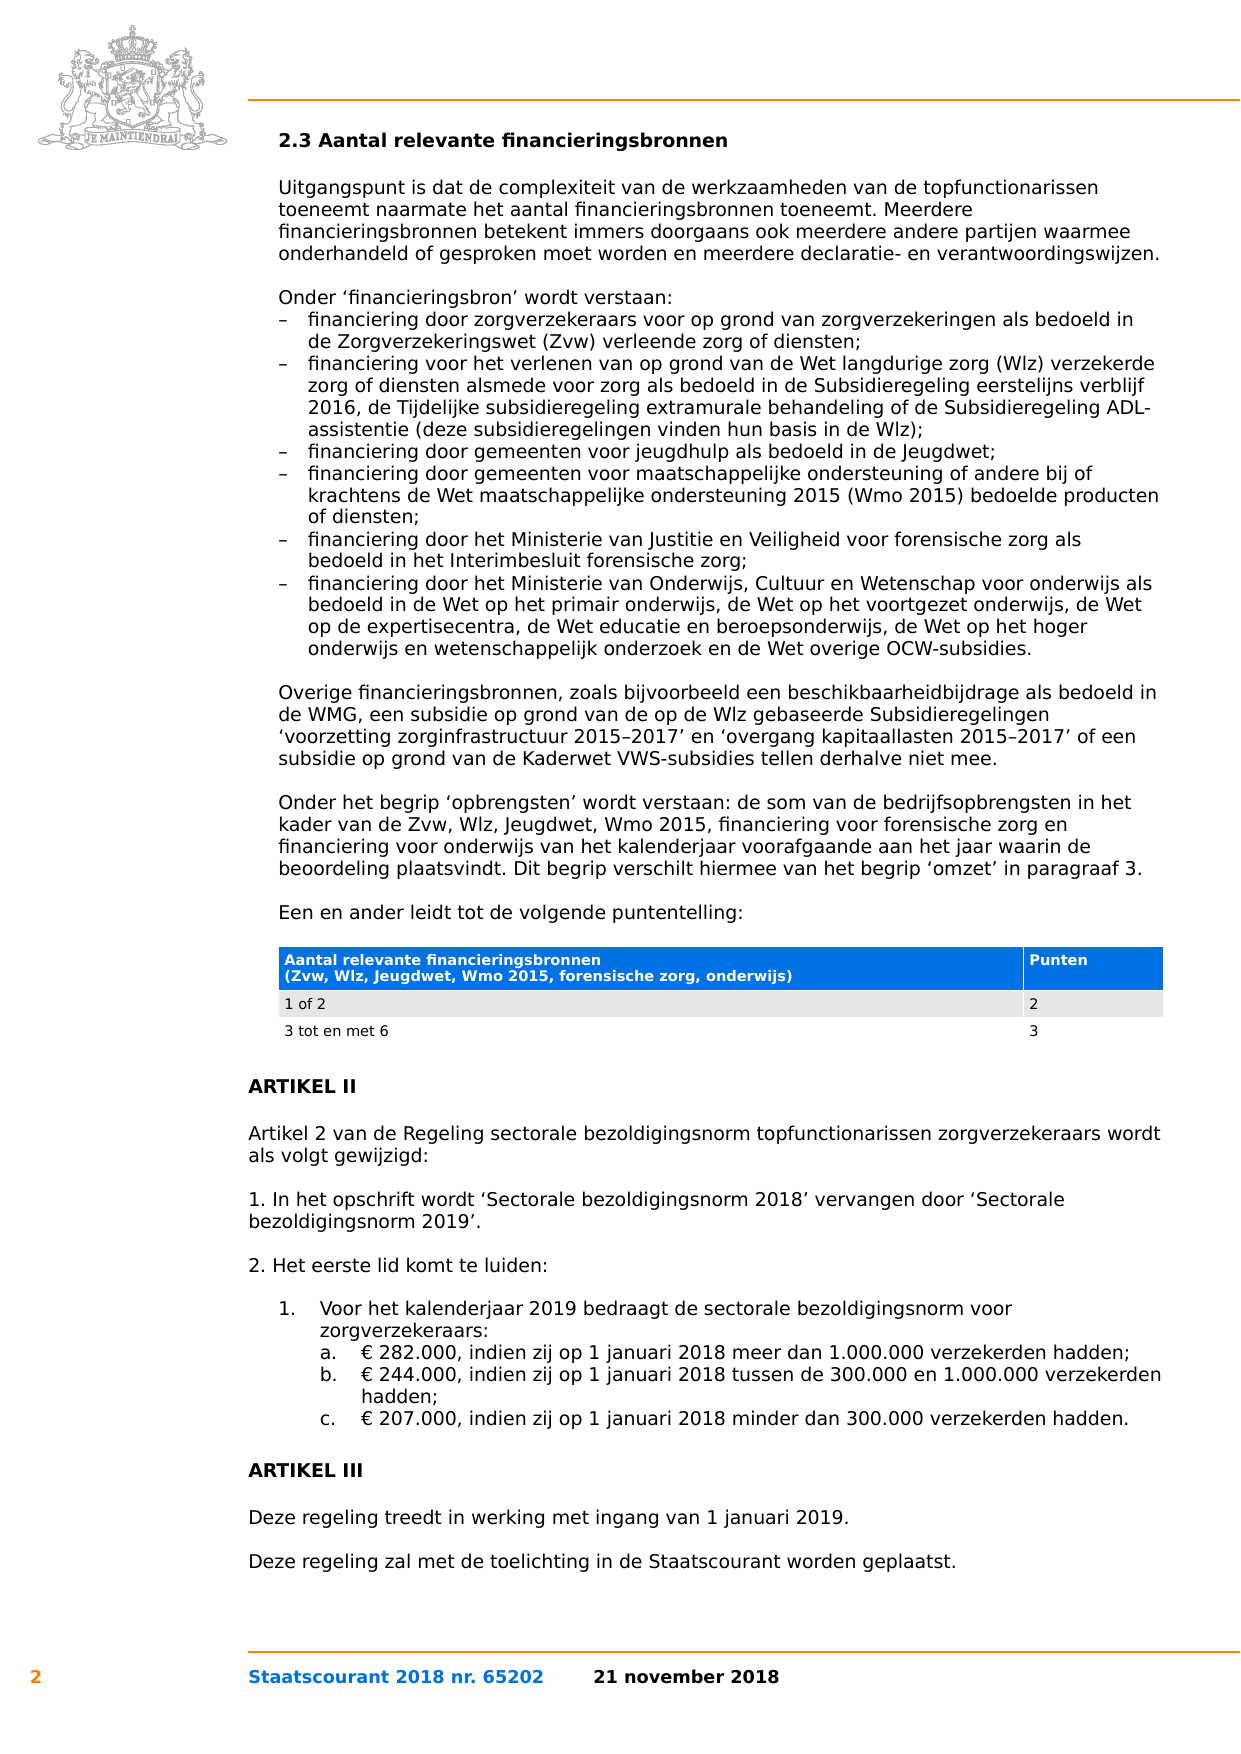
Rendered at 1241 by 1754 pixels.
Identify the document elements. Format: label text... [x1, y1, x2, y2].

table_cell 2 [1024, 991, 1163, 1017]
text – financiering voor het verlenen van op grond van de Wet langdurige zorg (Wlz) verzekerde zorg of diensten alsmede voor zorg als bedoeld in de Subsidieregeling eerstelijns verblijf 2016, de Tijdelijke subsidieregeling extramurale behandeling of de Subsidieregeling ADL-assistentie (deze subsidieregelingen vinden hun basis in de Wlz); [278, 353, 1163, 441]
table_header Punten [1024, 947, 1163, 990]
subtitle ARTIKEL II [248, 1076, 1163, 1098]
text a. € 282.000, indien zij op 1 januari 2018 meer dan 1.000.000 verzekerden hadden; [319, 1342, 1163, 1364]
text – financiering door gemeenten voor jeugdhulp als bedoeld in de Jeugdwet; [278, 441, 1163, 462]
text c. € 207.000, indien zij op 1 januari 2018 minder dan 300.000 verzekerden hadden. [319, 1408, 1163, 1430]
text 1. In het opschrift wordt ‘Sectorale bezoldigingsnorm 2018’ vervangen door ‘Sectorale bezoldigingsnorm 2019’. [248, 1189, 1163, 1233]
text – financiering door zorgverzekeraars voor op grond van zorgverzekeringen als bedoeld in de Zorgverzekeringswet (Zvw) verleende zorg of diensten; [278, 309, 1163, 353]
text b. € 244.000, indien zij op 1 januari 2018 tussen de 300.000 en 1.000.000 verzekerden hadden; [319, 1364, 1163, 1408]
text – financiering door het Ministerie van Onderwijs, Cultuur en Wetenschap voor onderwijs als bedoeld in de Wet op het primair onderwijs, de Wet op het voortgezet onderwijs, de Wet op de expertisecentra, de Wet educatie en beroepsonderwijs, de Wet op het hoger onderwijs en wetenschappelijk onderzoek en de Wet overige OCW-subsidies. [278, 572, 1163, 660]
text Uitgangspunt is dat de complexiteit van de werkzaamheden van de topfunctionarissen toeneemt naarmate het aantal financieringsbronnen toeneemt. Meerdere financieringsbronnen betekent immers doorgaans ook meerdere andere partijen waarmee onderhandeld of gesproken moet worden en meerdere declaratie- en verantwoordingswijzen. [278, 177, 1163, 265]
subtitle ARTIKEL III [248, 1460, 1163, 1482]
text – financiering door het Ministerie van Justitie en Veiligheid voor forensische zorg als bedoeld in het Interimbesluit forensische zorg; [278, 528, 1163, 572]
table_cell 3 tot en met 6 [279, 1019, 1023, 1045]
text Deze regeling treedt in werking met ingang van 1 januari 2019. [248, 1507, 1163, 1529]
subtitle 2.3 Aantal relevante financieringsbronnen [278, 130, 1163, 152]
text – financiering door gemeenten voor maatschappelijke ondersteuning of andere bij of krachtens de Wet maatschappelijke ondersteuning 2015 (Wmo 2015) bedoelde producten of diensten; [278, 462, 1163, 528]
table_header Aantal relevante financieringsbronnen (Zvw, Wlz, Jeugdwet, Wmo 2015, forensische zorg, onderwijs) [279, 947, 1023, 990]
text 2. Het eerste lid komt te luiden: [248, 1254, 1163, 1276]
table_cell 1 of 2 [279, 991, 1023, 1017]
picture [38, 25, 227, 150]
text Onder ‘financieringsbron’ wordt verstaan: [278, 287, 1163, 309]
text 1. Voor het kalenderjaar 2019 bedraagt de sectorale bezoldigingsnorm voor zorgverzekeraars: [278, 1298, 1163, 1342]
text Artikel 2 van de Regeling sectorale bezoldigingsnorm topfunctionarissen zorgverzekeraars wordt als volgt gewijzigd: [248, 1123, 1163, 1167]
text Deze regeling zal met de toelichting in de Staatscourant worden geplaatst. [248, 1551, 1163, 1573]
table_cell 3 [1024, 1019, 1163, 1045]
text Een en ander leidt tot de volgende puntentelling: [278, 902, 1163, 924]
text Onder het begrip ‘opbrengsten’ wordt verstaan: de som van de bedrijfsopbrengsten in het kader van de Zvw, Wlz, Jeugdwet, Wmo 2015, financiering voor forensische zorg en financiering voor onderwijs van het kalenderjaar voorafgaande aan het jaar waarin de beoordeling plaatsvindt. Dit begrip verschilt hiermee van het begrip ‘omzet’ in paragraaf 3. [278, 792, 1163, 880]
text Overige financieringsbronnen, zoals bijvoorbeeld een beschikbaarheidbijdrage als bedoeld in de WMG, een subsidie op grond van de op de Wlz gebaseerde Subsidieregelingen ‘voorzetting zorginfrastructuur 2015–2017’ en ‘overgang kapitaallasten 2015–2017’ of een subsidie op grond van de Kaderwet VWS-subsidies tellen derhalve niet mee. [278, 682, 1163, 770]
